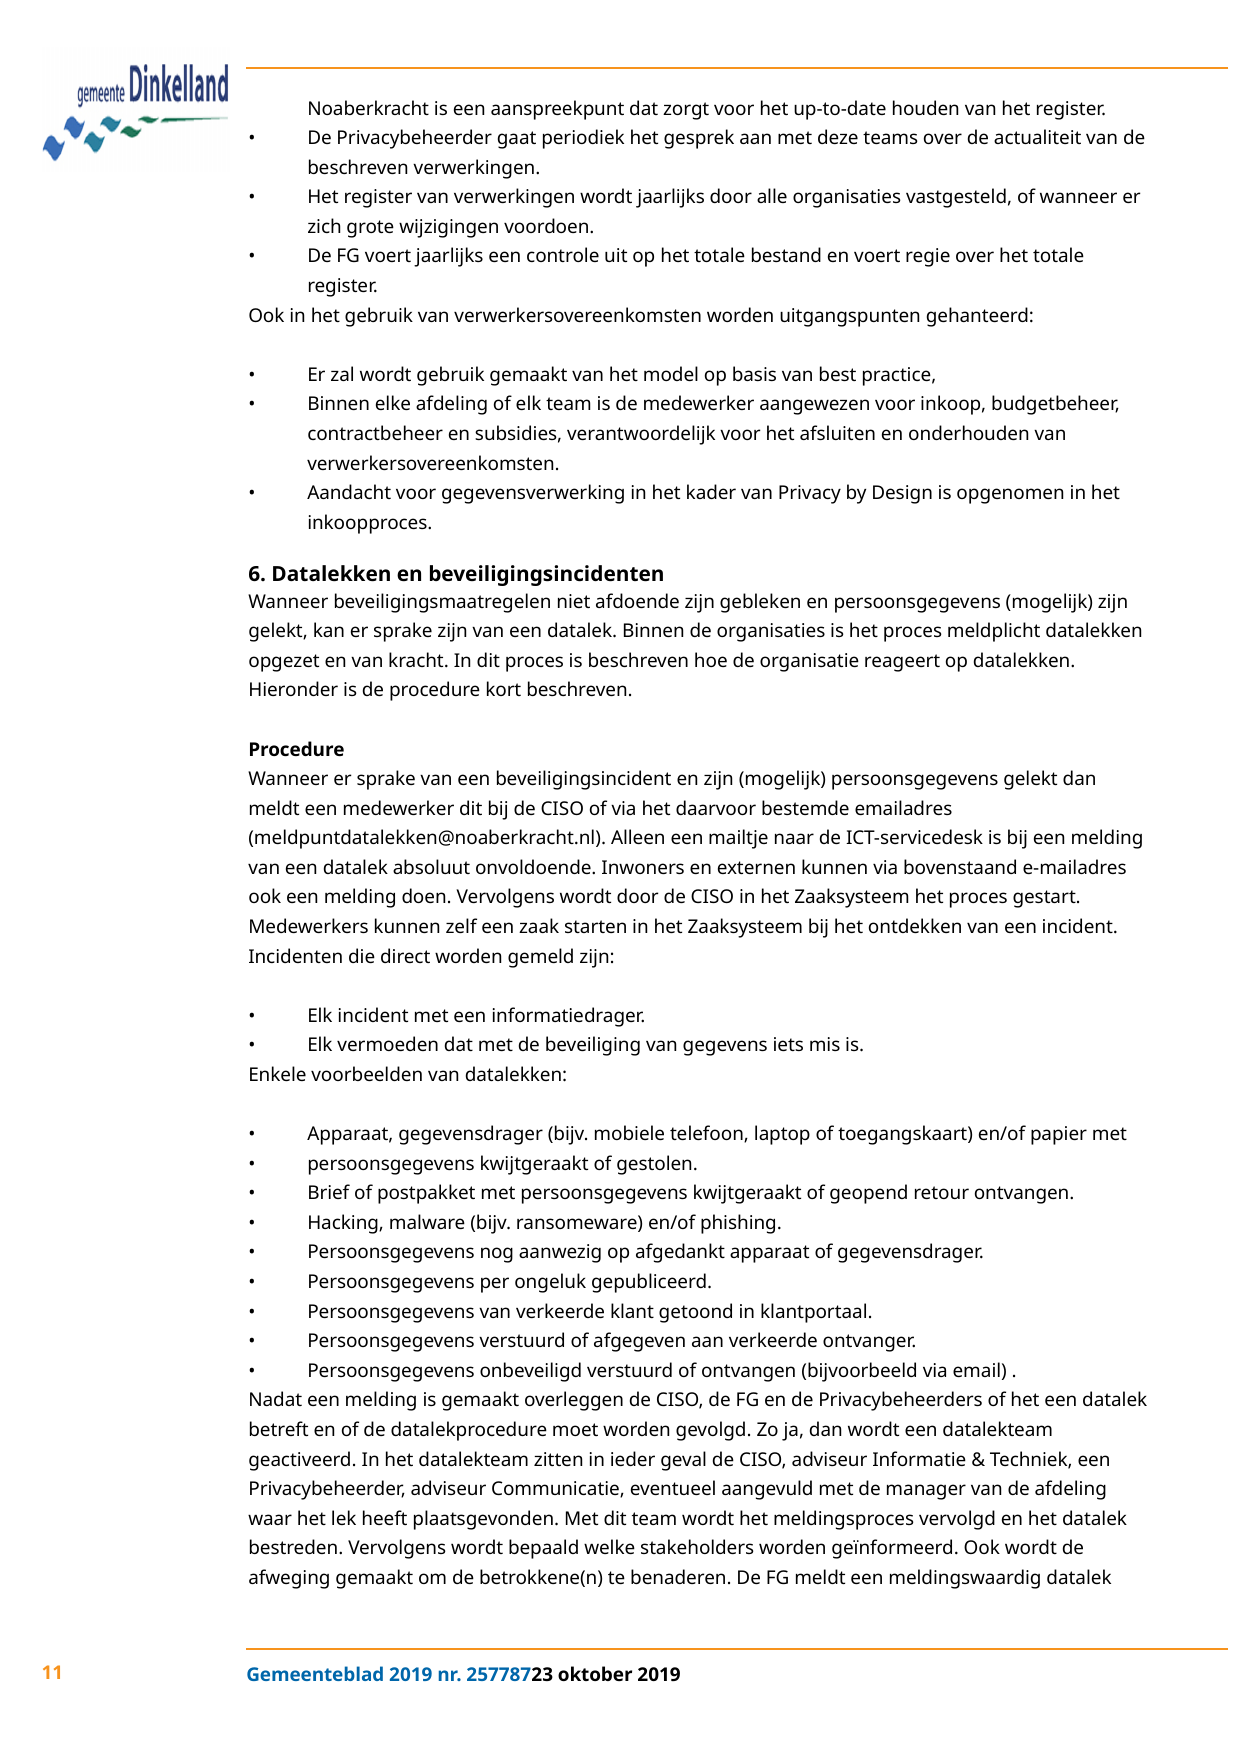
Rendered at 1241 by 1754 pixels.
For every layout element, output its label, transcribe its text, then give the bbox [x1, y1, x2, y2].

list Persoonsgegevens nog aanwezig op afgedankt apparaat of gegevensdrager. [248, 1239, 1152, 1264]
list persoonsgegevens kwijtgeraakt of gestolen. [248, 1150, 1152, 1176]
list Persoonsgegevens verstuurd of afgegeven aan verkeerde ontvanger. [248, 1327, 1152, 1353]
list De FG voert jaarlijks een controle uit op het totale bestand en voert regie over het totale register. [248, 243, 1152, 298]
list Aandacht voor gegevensverwerking in het kader van Privacy by Design is opgenomen in het inkoopproces. [248, 479, 1152, 535]
list De Privacybeheerder gaat periodiek het gesprek aan met deze teams over de actualiteit van de beschreven verwerkingen. [248, 124, 1152, 180]
list Elk incident met een informatiedrager. [248, 1002, 1152, 1028]
text Procedure [248, 736, 1152, 761]
text Enkele voorbeelden van datalekken: [248, 1061, 1152, 1087]
list Er zal wordt gebruik gemaakt van het model op basis van best practice, [248, 361, 1152, 387]
text Wanneer er sprake van een beveiligingsincident en zijn (mogelijk) persoonsgegevens gelekt dan meldt een medewerker dit bij de CISO of via het daarvoor bestemde emailadres (meldpuntdatalekken@noaberkracht.nl). Alleen een mailtje naar de ICT-servicedesk is bij een melding van een datalek absoluut onvoldoende. Inwoners en externen kunnen via bovenstaand e-mailadres ook een melding doen. Vervolgens wordt door de CISO in het Zaaksysteem het proces gestart. Medewerkers kunnen zelf een zaak starten in het Zaaksysteem bij het ontdekken van een incident. Incidenten die direct worden gemeld zijn: [248, 765, 1152, 968]
text Wanneer beveiligingsmaatregelen niet afdoende zijn gebleken en persoonsgegevens (mogelijk) zijn gelekt, kan er sprake zijn van een datalek. Binnen de organisaties is het proces meldplicht datalekken opgezet en van kracht. In dit proces is beschreven hoe de organisatie reageert op datalekken. Hieronder is de procedure kort beschreven. [248, 588, 1152, 702]
list Persoonsgegevens van verkeerde klant getoond in klantportaal. [248, 1298, 1152, 1323]
list Persoonsgegevens onbeveiligd verstuurd of ontvangen (bijvoorbeeld via email) . [248, 1357, 1152, 1383]
list Het register van verwerkingen wordt jaarlijks door alle organisaties vastgesteld, of wanneer er zich grote wijzigingen voordoen. [248, 183, 1152, 239]
text Nadat een melding is gemaakt overleggen de CISO, de FG en de Privacybeheerders of het een datalek betreft en of de datalekprocedure moet worden gevolgd. Zo ja, dan wordt een datalekteam geactiveerd. In het datalekteam zitten in ieder geval de CISO, adviseur Informatie & Techniek, een Privacybeheerder, adviseur Communicatie, eventueel aangevuld met de manager van de afdeling waar het lek heeft plaatsgevonden. Met dit team wordt het meldingsproces vervolgd en het datalek bestreden. Vervolgens wordt bepaald welke stakeholders worden geïnformeerd. Ook wordt de afweging gemaakt om de betrokkene(n) te benaderen. De FG meldt een meldingswaardig datalek [248, 1387, 1152, 1590]
list Brief of postpakket met persoonsgegevens kwijtgeraakt of geopend retour ontvangen. [248, 1179, 1152, 1205]
text Ook in het gebruik van verwerkersovereenkomsten worden uitgangspunten gehanteerd: [248, 302, 1152, 328]
list Elk vermoeden dat met de beveiliging van gegevens iets mis is. [248, 1032, 1152, 1057]
text 6. Datalekken en beveiligingsincidenten [248, 559, 1152, 588]
picture [41, 47, 231, 172]
list Hacking, malware (bijv. ransomeware) en/of phishing. [248, 1209, 1152, 1235]
list Binnen elke afdeling of elk team is de medewerker aangewezen voor inkoop, budgetbeheer, contractbeheer en subsidies, verantwoordelijk voor het afsluiten en onderhouden van verwerkersovereenkomsten. [248, 391, 1152, 476]
list Apparaat, gegevensdrager (bijv. mobiele telefoon, laptop of toegangskaart) en/of papier met [248, 1120, 1152, 1146]
list Persoonsgegevens per ongeluk gepubliceerd. [248, 1268, 1152, 1294]
list Noaberkracht is een aanspreekpunt dat zorgt voor het up-to-date houden van het register. [248, 95, 1152, 121]
